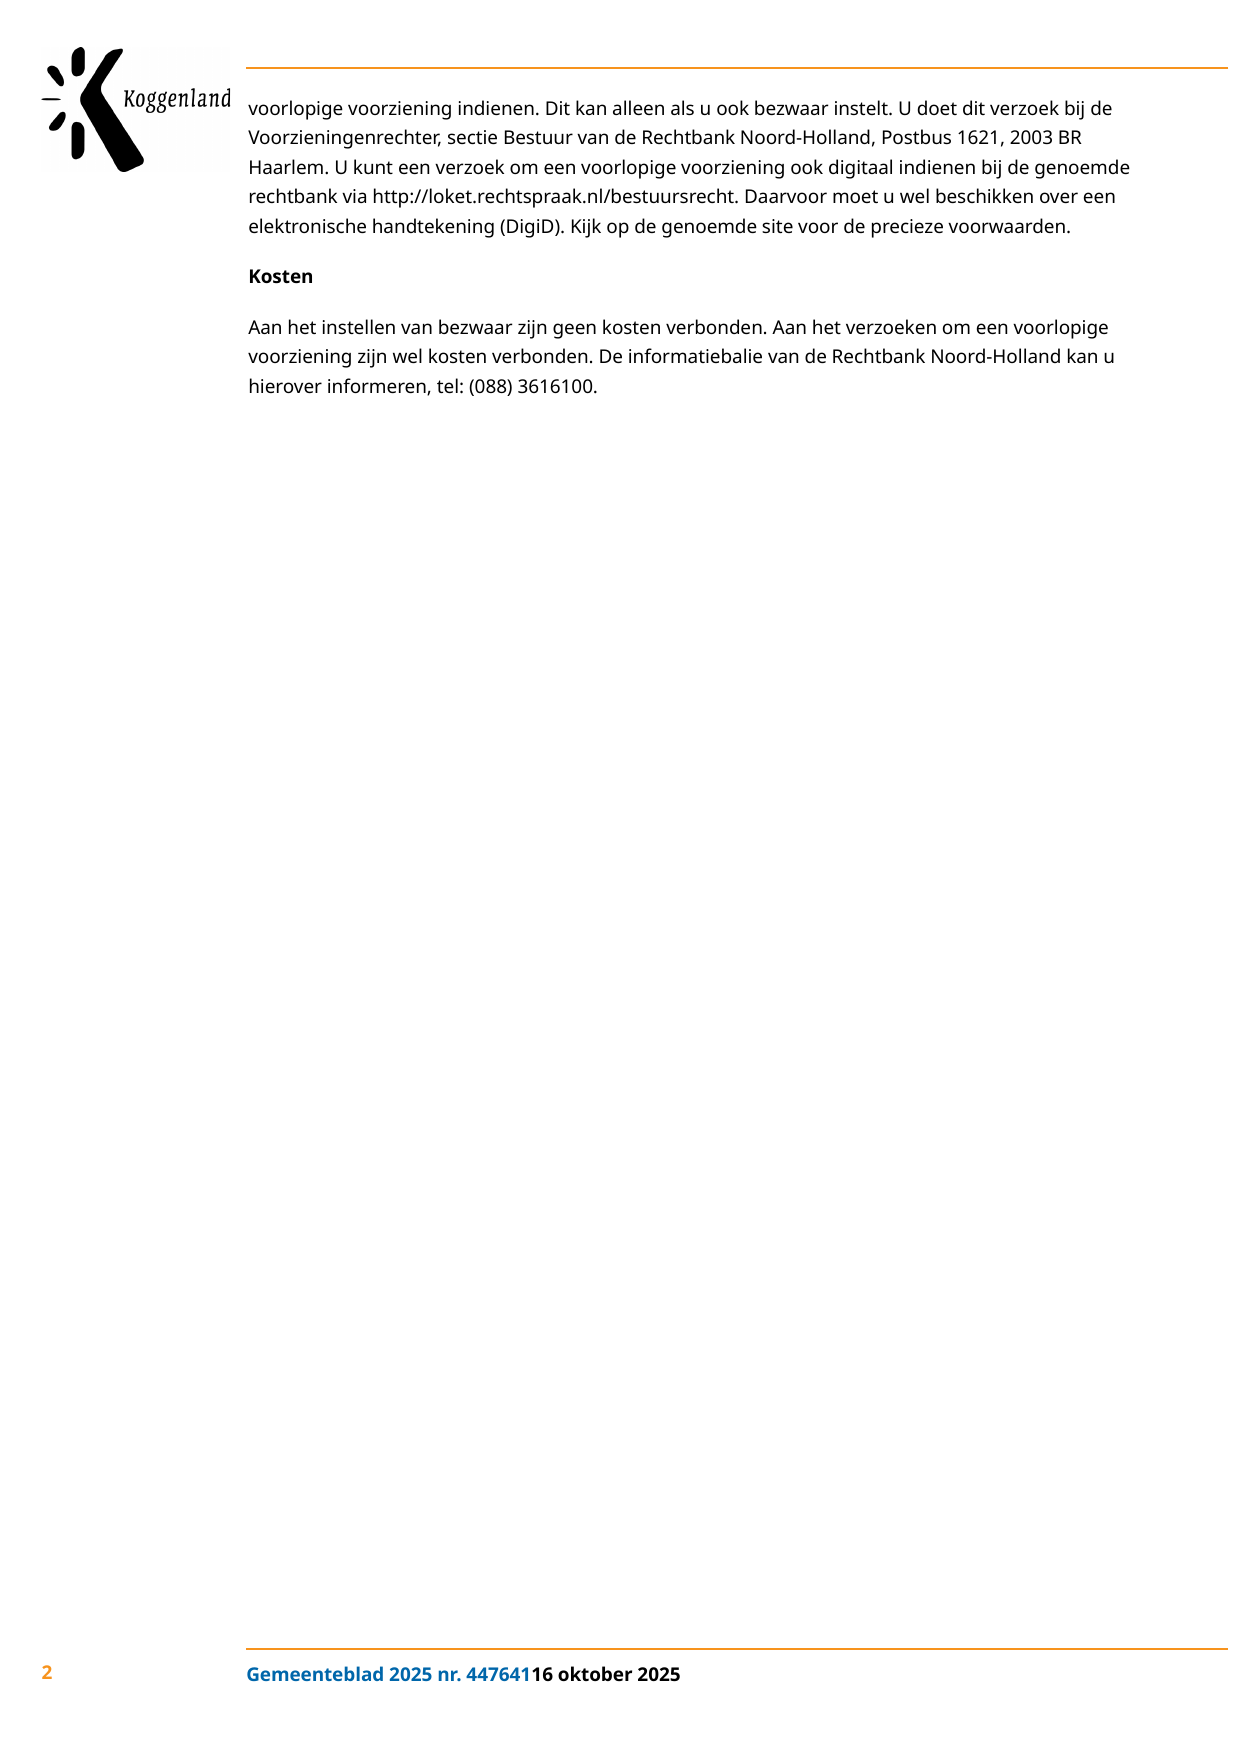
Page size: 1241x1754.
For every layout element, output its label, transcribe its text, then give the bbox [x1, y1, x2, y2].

text Aan het instellen van bezwaar zijn geen kosten verbonden. Aan het verzoeken om een voorlopige voorziening zijn wel kosten verbonden. De informatiebalie van de Rechtbank Noord-Holland kan u hierover informeren, tel: (088) 3616100. [248, 314, 1152, 399]
picture [41, 47, 231, 172]
text Kosten [248, 263, 1152, 289]
text voorlopige voorziening indienen. Dit kan alleen als u ook bezwaar instelt. U doet dit verzoek bij de Voorzieningenrechter, sectie Bestuur van de Rechtbank Noord-Holland, Postbus 1621, 2003 BR Haarlem. U kunt een verzoek om een voorlopige voorziening ook digitaal indienen bij de genoemde rechtbank via http://loket.rechtspraak.nl/bestuursrecht. Daarvoor moet u wel beschikken over een elektronische handtekening (DigiD). Kijk op de genoemde site voor de precieze voorwaarden. [248, 95, 1152, 239]
